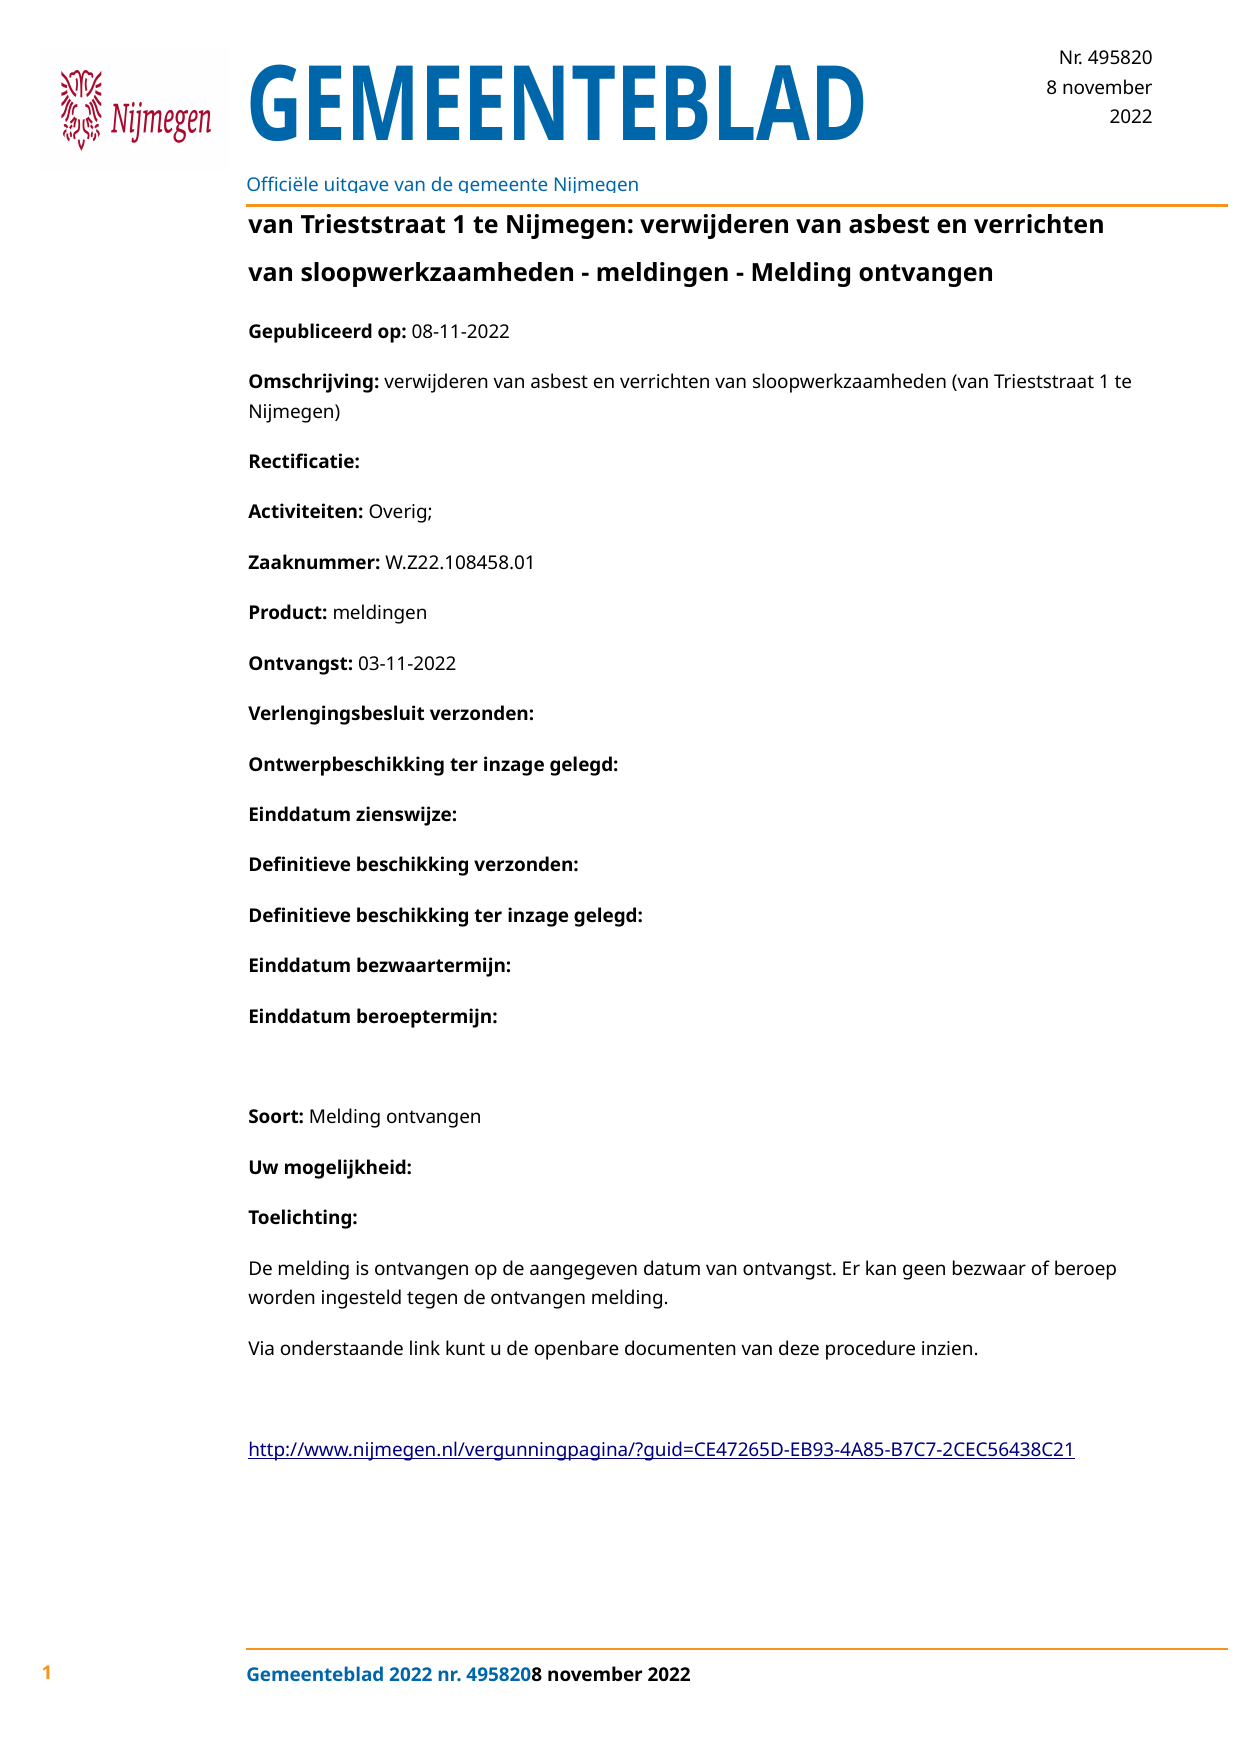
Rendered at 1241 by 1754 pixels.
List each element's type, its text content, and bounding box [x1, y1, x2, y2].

text Definitieve beschikking verzonden: [248, 852, 1152, 877]
text Via onderstaande link kunt u de openbare documenten van deze procedure inzien. [248, 1335, 1152, 1361]
text Ontwerpbeschikking ter inzage gelegd: [248, 751, 1152, 777]
text Gepubliceerd op: 08-11-2022 [248, 318, 1152, 344]
text Einddatum bezwaartermijn: [248, 952, 1152, 978]
text De melding is ontvangen op de aangegeven datum van ontvangst. Er kan geen bezwaar of beroep worden ingesteld tegen de ontvangen melding. [248, 1255, 1152, 1310]
text http://www.nijmegen.nl/vergunningpagina/?guid=CE47265D-EB93-4A85-B7C7-2CEC56438C21 [248, 1436, 1152, 1462]
text Definitieve beschikking ter inzage gelegd: [248, 902, 1152, 928]
text Soort: Melding ontvangen [248, 1104, 1152, 1129]
text van Trieststraat 1 te Nijmegen: verwijderen van asbest en verrichten van sloopwerkzaamheden - meldingen - Melding ontvangen [248, 207, 1152, 288]
text Ontvangst: 03-11-2022 [248, 650, 1152, 676]
text Activiteiten: Overig; [248, 499, 1152, 524]
text Toelichting: [248, 1204, 1152, 1230]
text Zaaknummer: W.Z22.108458.01 [248, 549, 1152, 575]
picture [41, 47, 231, 172]
text Einddatum beroeptermijn: [248, 1003, 1152, 1029]
text Uw mogelijkheid: [248, 1154, 1152, 1180]
text Omschrijving: verwijderen van asbest en verrichten van sloopwerkzaamheden (van Trieststraat 1 te Nijmegen) [248, 368, 1152, 424]
text Verlengingsbesluit verzonden: [248, 700, 1152, 726]
text Einddatum zienswijze: [248, 801, 1152, 827]
text Product: meldingen [248, 599, 1152, 625]
text Rectificatie: [248, 448, 1152, 474]
